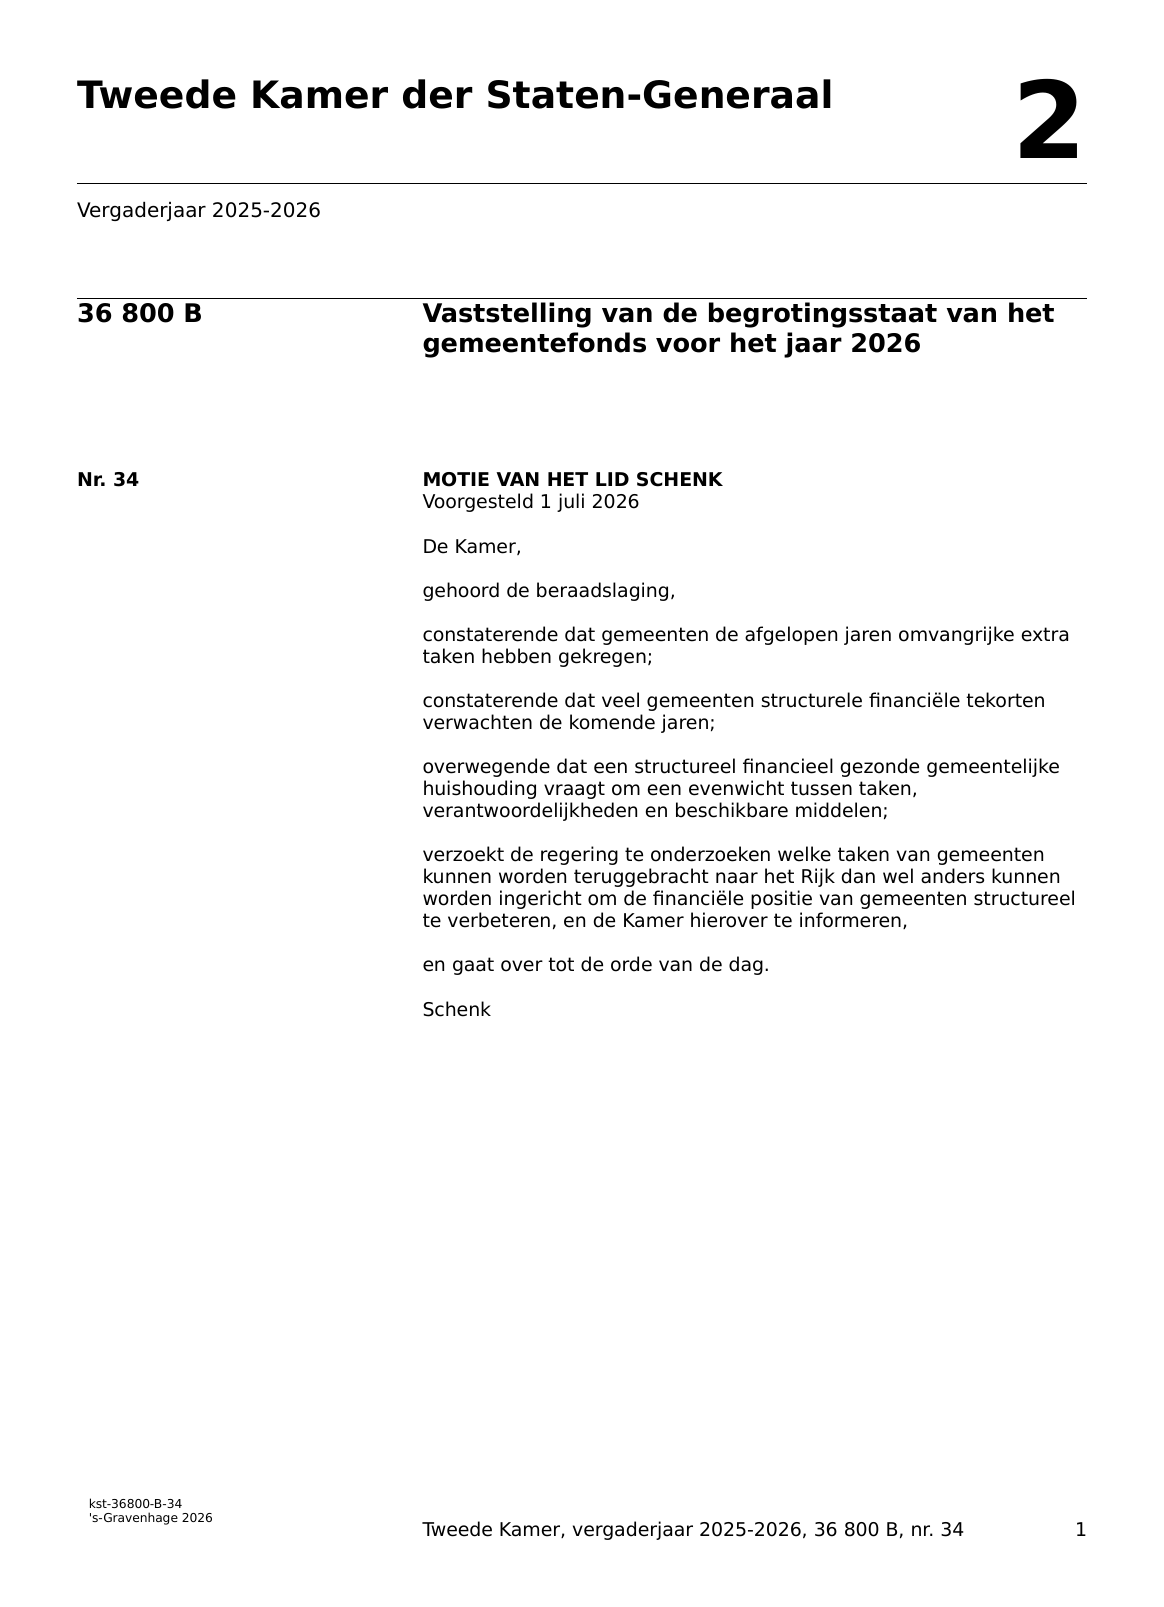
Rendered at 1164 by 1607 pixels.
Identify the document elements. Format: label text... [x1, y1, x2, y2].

text en gaat over tot de orde van de dag. [422, 954, 1087, 976]
text De Kamer, [422, 536, 1087, 557]
text constaterende dat gemeenten de afgelopen jaren omvangrijke extra taken hebben gekregen; [422, 624, 1087, 668]
text kst-36800-B-34 [88, 1497, 323, 1511]
table_header Tweede Kamer der Staten-Generaal [77, 59, 886, 183]
table_cell Vergaderjaar 2025-2026 [77, 184, 1087, 298]
table_header 2 [886, 59, 1087, 183]
text Schenk [422, 998, 1087, 1021]
subtitle Nr. 34 MOTIE VAN HET LID SCHENK [77, 469, 1087, 491]
text 's-Gravenhage 2026 [88, 1511, 323, 1525]
text gehoord de beraadslaging, [422, 580, 1087, 602]
text overwegende dat een structureel financieel gezonde gemeentelijke huishouding vraagt om een evenwicht tussen taken, verantwoordelijkheden en beschikbare middelen; [422, 756, 1087, 822]
text Voorgesteld 1 juli 2026 [422, 491, 1087, 513]
text constaterende dat veel gemeenten structurele financiële tekorten verwachten de komende jaren; [422, 690, 1087, 734]
subtitle 36 800 B Vaststelling van de begrotingsstaat van het gemeentefonds voor het jaar 2026 [77, 299, 1087, 358]
text verzoekt de regering te onderzoeken welke taken van gemeenten kunnen worden teruggebracht naar het Rijk dan wel anders kunnen worden ingericht om de financiële positie van gemeenten structureel te verbeteren, en de Kamer hierover te informeren, [422, 844, 1087, 932]
